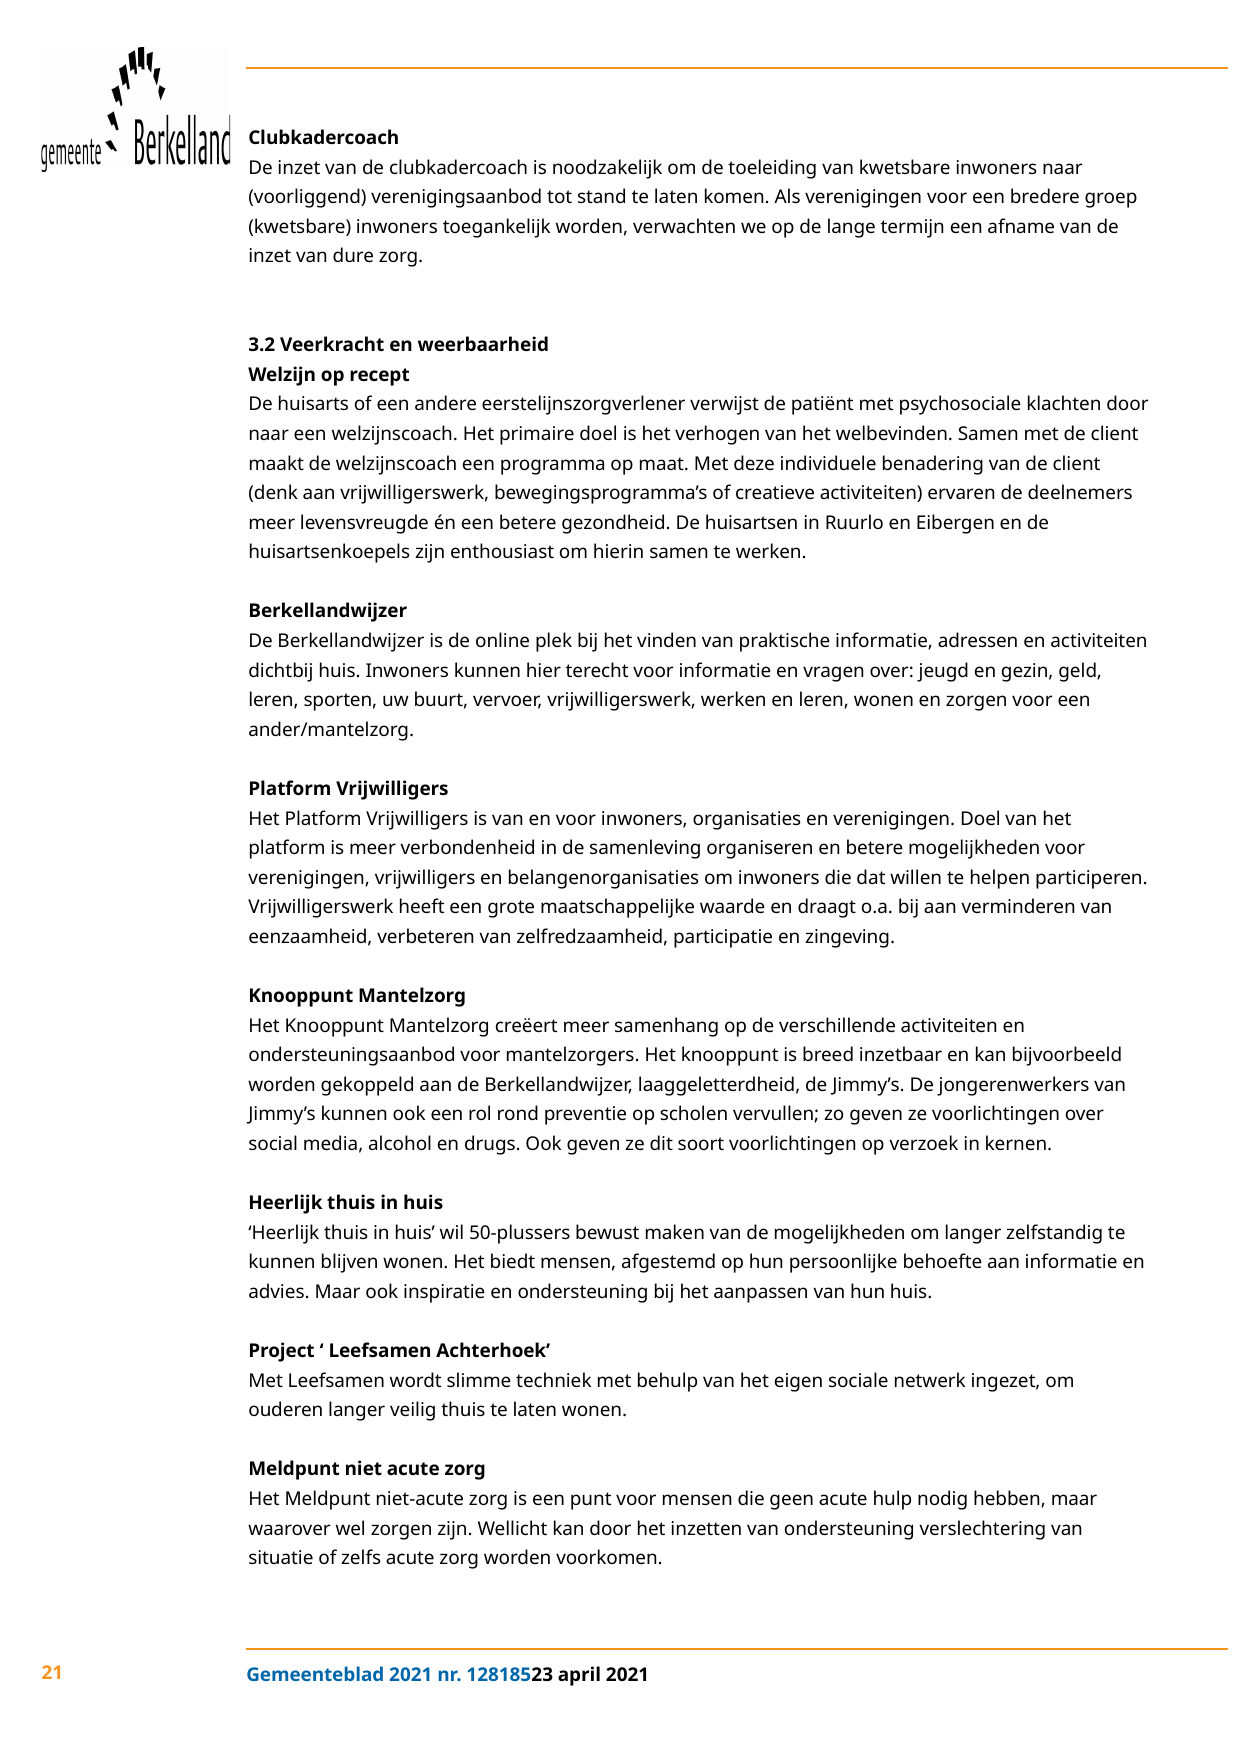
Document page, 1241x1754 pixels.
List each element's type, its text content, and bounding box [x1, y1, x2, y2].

text Clubkadercoach [248, 124, 1152, 150]
text Het Knooppunt Mantelzorg creëert meer samenhang op de verschillende activiteiten en ondersteuningsaanbod voor mantelzorgers. Het knooppunt is breed inzetbaar en kan bijvoorbeeld worden gekoppeld aan de Berkellandwijzer, laaggeletterdheid, de Jimmy’s. De jongerenwerkers van Jimmy’s kunnen ook een rol rond preventie op scholen vervullen; zo geven ze voorlichtingen over social media, alcohol en drugs. Ook geven ze dit soort voorlichtingen op verzoek in kernen. [248, 1012, 1152, 1156]
text De huisarts of een andere eerstelijnszorgverlener verwijst de patiënt met psychosociale klachten door naar een welzijnscoach. Het primaire doel is het verhogen van het welbevinden. Samen met de client maakt de welzijnscoach een programma op maat. Met deze individuele benadering van de client (denk aan vrijwilligerswerk, bewegingsprogramma’s of creatieve activiteiten) ervaren de deelnemers meer levensvreugde én een betere gezondheid. De huisartsen in Ruurlo en Eibergen en de huisartsenkoepels zijn enthousiast om hierin samen te werken. [248, 391, 1152, 564]
picture [41, 47, 231, 172]
text ‘Heerlijk thuis in huis’ wil 50-plussers bewust maken van de mogelijkheden om langer zelfstandig te kunnen blijven wonen. Het biedt mensen, afgestemd op hun persoonlijke behoefte aan informatie en advies. Maar ook inspiratie en ondersteuning bij het aanpassen van hun huis. [248, 1219, 1152, 1304]
text Platform Vrijwilligers [248, 775, 1152, 801]
text Project ‘ Leefsamen Achterhoek’ [248, 1337, 1152, 1363]
text Het Platform Vrijwilligers is van en voor inwoners, organisaties en verenigingen. Doel van het platform is meer verbondenheid in de samenleving organiseren en betere mogelijkheden voor verenigingen, vrijwilligers en belangenorganisaties om inwoners die dat willen te helpen participeren. Vrijwilligerswerk heeft een grote maatschappelijke waarde en draagt o.a. bij aan verminderen van eenzaamheid, verbeteren van zelfredzaamheid, participatie en zingeving. [248, 805, 1152, 949]
text Welzijn op recept [248, 361, 1152, 387]
text De Berkellandwijzer is de online plek bij het vinden van praktische informatie, adressen en activiteiten dichtbij huis. Inwoners kunnen hier terecht voor informatie en vragen over: jeugd en gezin, geld, leren, sporten, uw buurt, vervoer, vrijwilligerswerk, werken en leren, wonen en zorgen voor een ander/mantelzorg. [248, 627, 1152, 742]
text Heerlijk thuis in huis [248, 1189, 1152, 1215]
text De inzet van de clubkadercoach is noodzakelijk om de toeleiding van kwetsbare inwoners naar (voorliggend) verenigingsaanbod tot stand te laten komen. Als verenigingen voor een bredere groep (kwetsbare) inwoners toegankelijk worden, verwachten we op de lange termijn een afname van de inzet van dure zorg. [248, 154, 1152, 268]
text Meldpunt niet acute zorg [248, 1456, 1152, 1481]
text Het Meldpunt niet-acute zorg is een punt voor mensen die geen acute hulp nodig hebben, maar waarover wel zorgen zijn. Wellicht kan door het inzetten van ondersteuning verslechtering van situatie of zelfs acute zorg worden voorkomen. [248, 1485, 1152, 1570]
text Berkellandwijzer [248, 598, 1152, 623]
text Met Leefsamen wordt slimme techniek met behulp van het eigen sociale netwerk ingezet, om ouderen langer veilig thuis te laten wonen. [248, 1367, 1152, 1422]
text 3.2 Veerkracht en weerbaarheid [248, 331, 1152, 357]
text Knooppunt Mantelzorg [248, 982, 1152, 1008]
